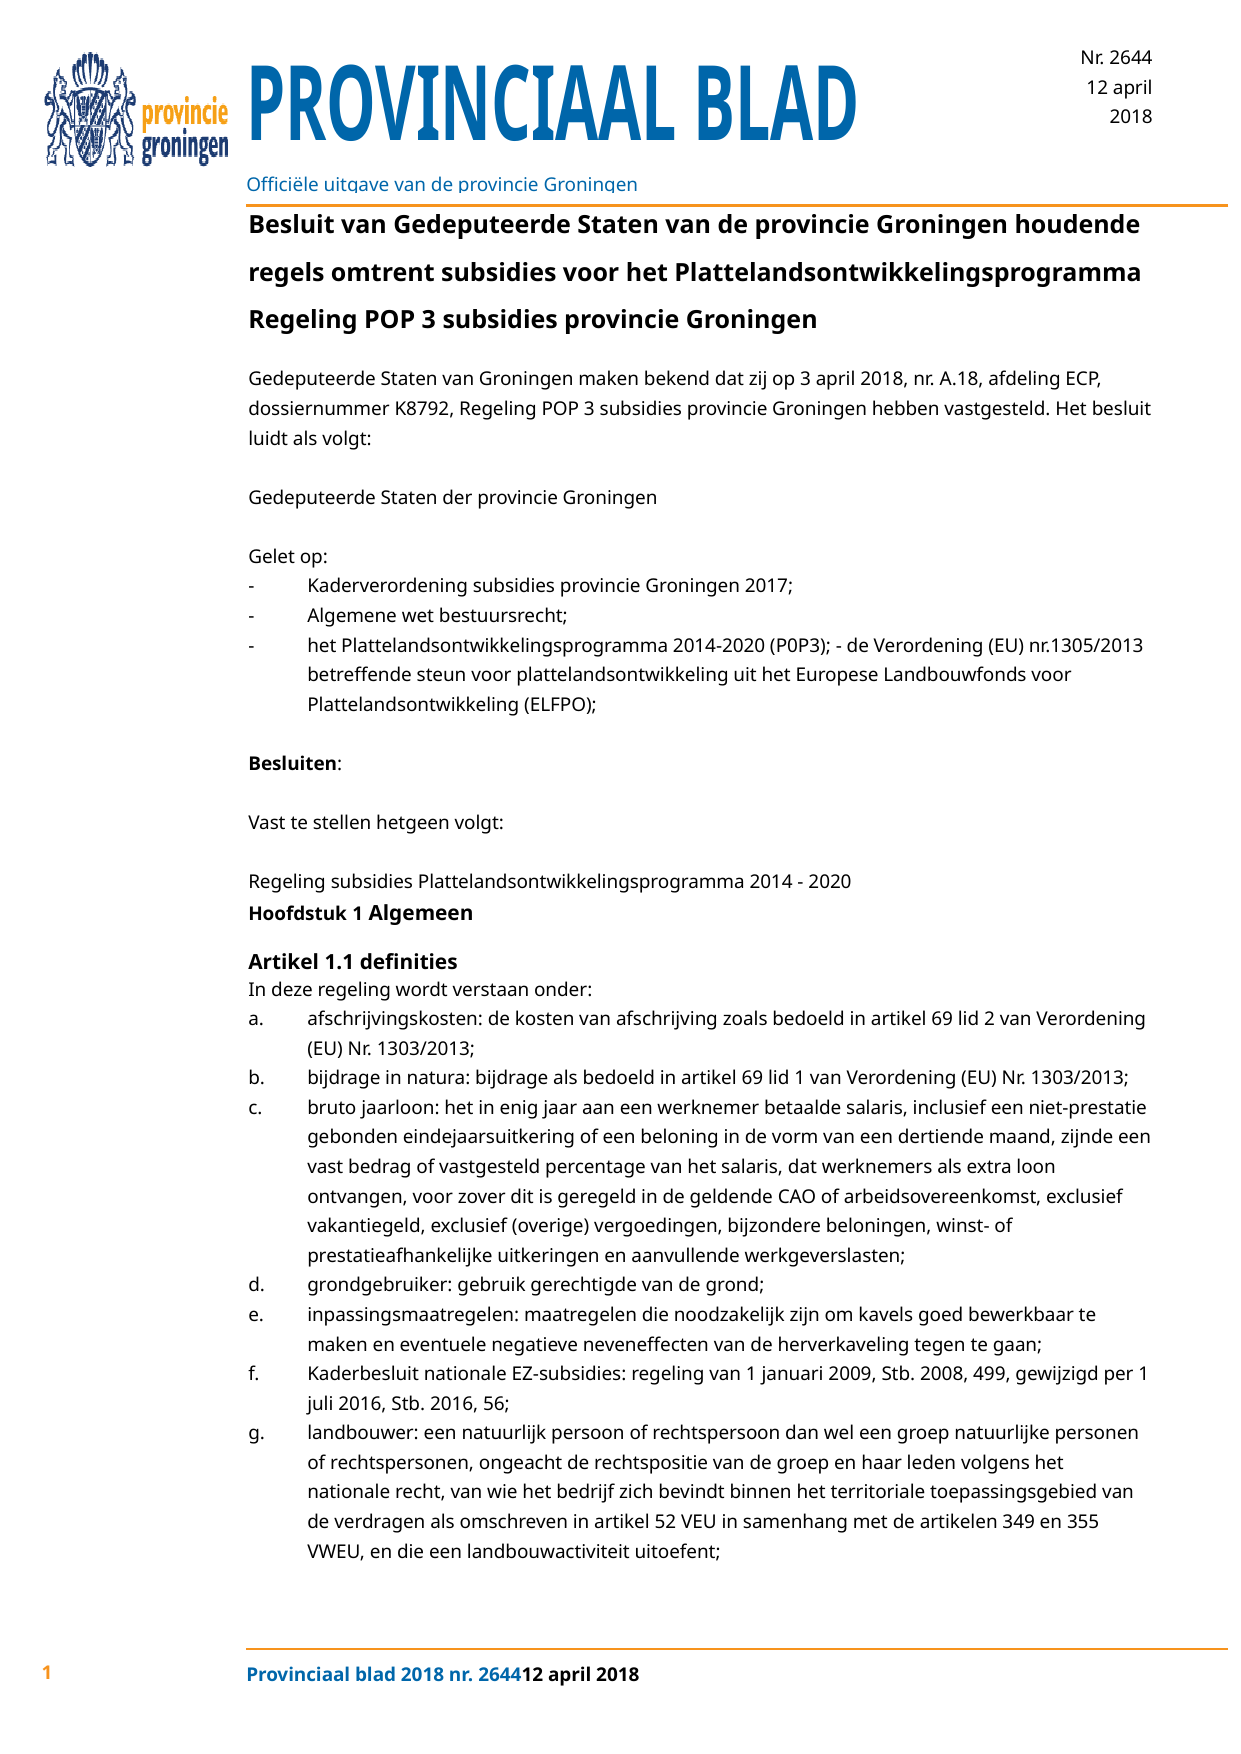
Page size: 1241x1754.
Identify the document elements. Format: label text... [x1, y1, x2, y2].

text Besluiten: [248, 750, 1152, 776]
list bruto jaarloon: het in enig jaar aan een werknemer betaalde salaris, inclusief een niet-prestatie gebonden eindejaarsuitkering of een beloning in de vorm van een dertiende maand, zijnde een vast bedrag of vastgesteld percentage van het salaris, dat werknemers als extra loon ontvangen, voor zover dit is geregeld in de geldende CAO of arbeidsovereenkomst, exclusief vakantiegeld, exclusief (overige) vergoedingen, bijzondere beloningen, winst- of prestatieafhankelijke uitkeringen en aanvullende werkgeverslasten; [248, 1094, 1152, 1268]
text Vast te stellen hetgeen volgt: [248, 809, 1152, 835]
list landbouwer: een natuurlijk persoon of rechtspersoon dan wel een groep natuurlijke personen of rechtspersonen, ongeacht de rechtspositie van de groep en haar leden volgens het nationale recht, van wie het bedrijf zich bevindt binnen het territoriale toepassingsgebied van de verdragen als omschreven in artikel 52 VEU in samenhang met de artikelen 349 en 355 VWEU, en die een landbouwactiviteit uitoefent; [248, 1419, 1152, 1563]
list Kaderbesluit nationale EZ-subsidies: regeling van 1 januari 2009, Stb. 2008, 499, gewijzigd per 1 juli 2016, Stb. 2016, 56; [248, 1360, 1152, 1416]
text Gelet op: [248, 543, 1152, 569]
text Besluit van Gedeputeerde Staten van de provincie Groningen houdende regels omtrent subsidies voor het Plattelandsontwikkelingsprogramma Regeling POP 3 subsidies provincie Groningen [248, 207, 1152, 336]
list Algemene wet bestuursrecht; [248, 602, 1152, 628]
list grondgebruiker: gebruik gerechtigde van de grond; [248, 1272, 1152, 1297]
list het Plattelandsontwikkelingsprogramma 2014-2020 (P0P3); - de Verordening (EU) nr.1305/2013 betreffende steun voor plattelandsontwikkeling uit het Europese Landbouwfonds voor Plattelandsontwikkeling (ELFPO); [248, 632, 1152, 717]
text Gedeputeerde Staten der provincie Groningen [248, 484, 1152, 509]
list afschrijvingskosten: de kosten van afschrijving zoals bedoeld in artikel 69 lid 2 van Verordening (EU) Nr. 1303/2013; [248, 1005, 1152, 1061]
text Hoofdstuk 1 Algemeen [248, 898, 1152, 926]
text Gedeputeerde Staten van Groningen maken bekend dat zij op 3 april 2018, nr. A.18, afdeling ECP, dossiernummer K8792, Regeling POP 3 subsidies provincie Groningen hebben vastgesteld. Het besluit luidt als volgt: [248, 366, 1152, 450]
list bijdrage in natura: bijdrage als bedoeld in artikel 69 lid 1 van Verordening (EU) Nr. 1303/2013; [248, 1064, 1152, 1090]
text In deze regeling wordt verstaan onder: [248, 976, 1152, 1001]
text Regeling subsidies Plattelandsontwikkelingsprogramma 2014 - 2020 [248, 868, 1152, 894]
list Kaderverordening subsidies provincie Groningen 2017; [248, 573, 1152, 598]
text Artikel 1.1 definities [248, 947, 1152, 976]
picture [41, 47, 231, 172]
list inpassingsmaatregelen: maatregelen die noodzakelijk zijn om kavels goed bewerkbaar te maken en eventuele negatieve neveneffecten van de herverkaveling tegen te gaan; [248, 1301, 1152, 1356]
